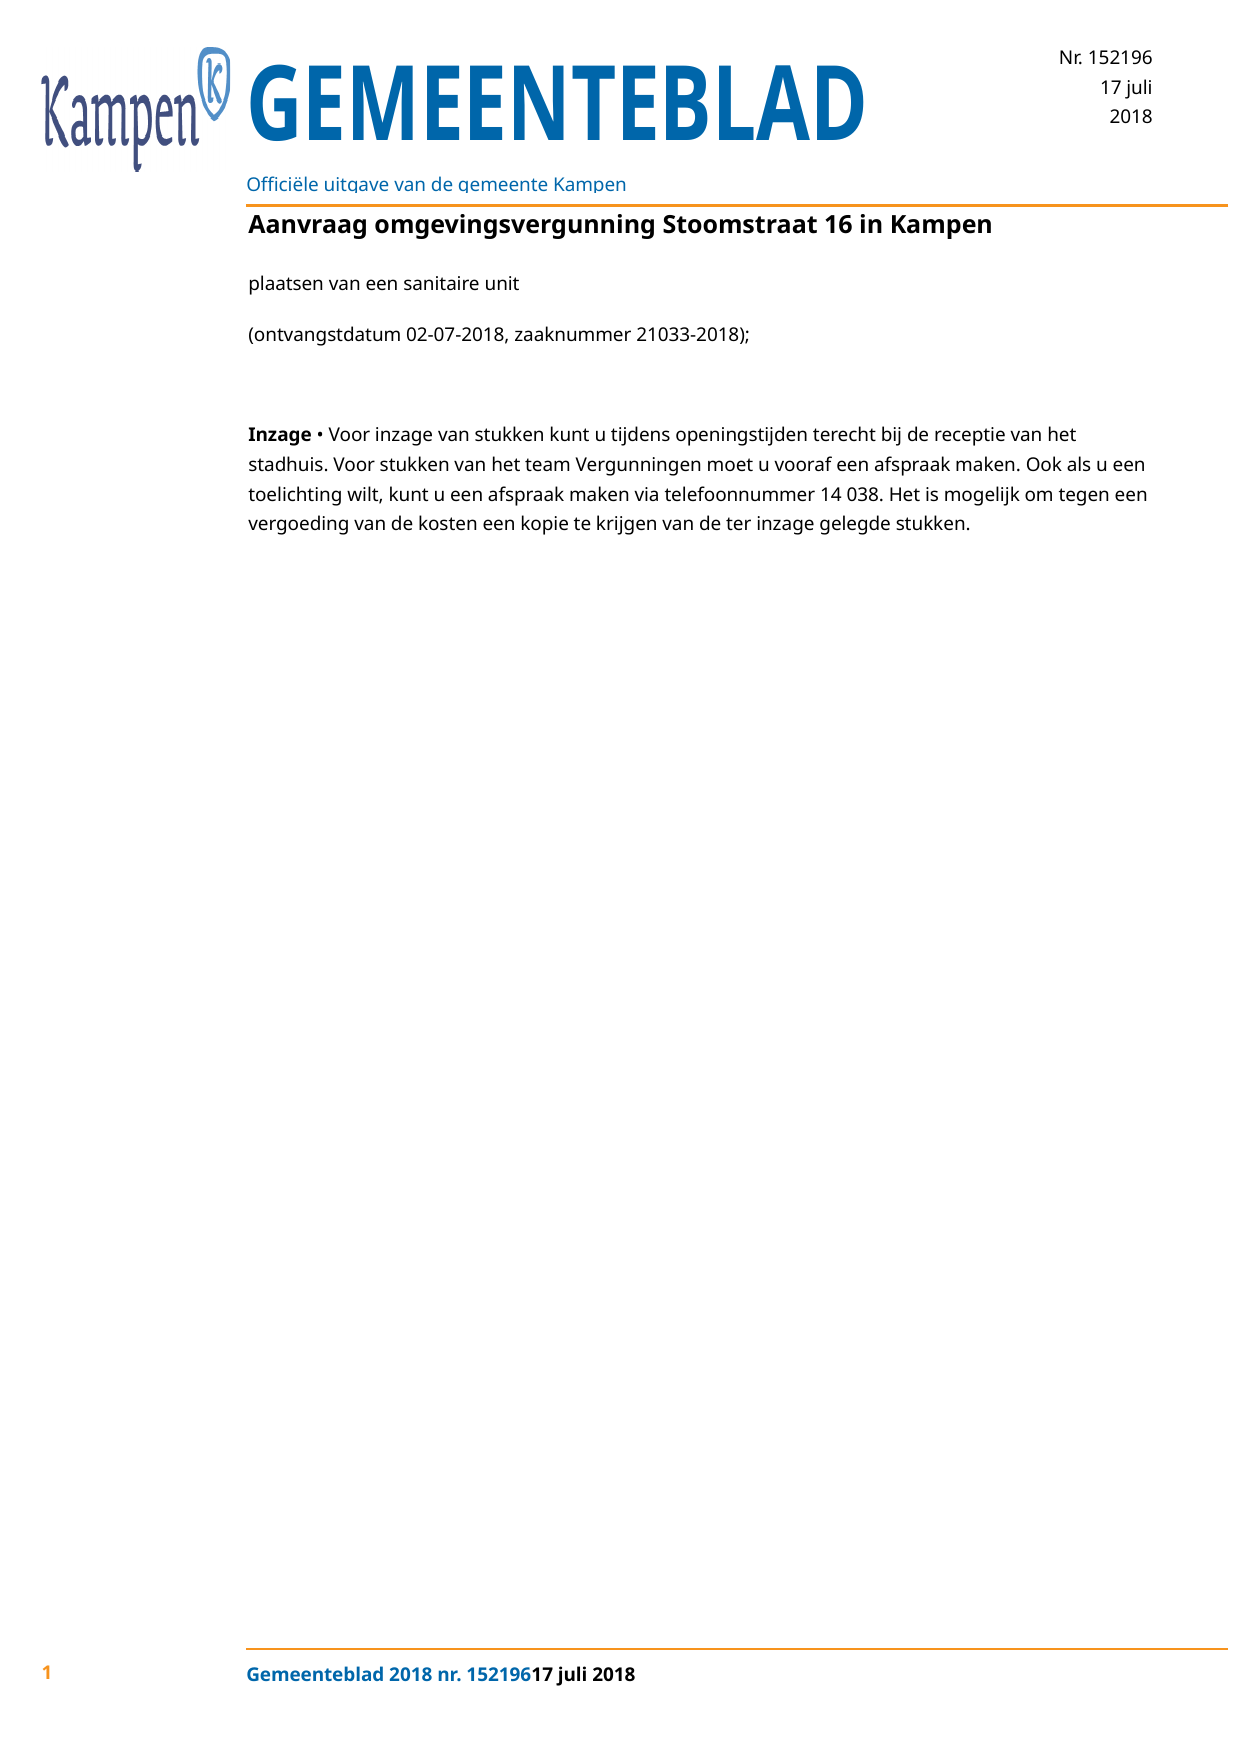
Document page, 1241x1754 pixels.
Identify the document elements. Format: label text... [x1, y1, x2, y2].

text Aanvraag omgevingsvergunning Stoomstraat 16 in Kampen [248, 207, 1152, 241]
text Inzage • Voor inzage van stukken kunt u tijdens openingstijden terecht bij de receptie van het stadhuis. Voor stukken van het team Vergunningen moet u vooraf een afspraak maken. Ook als u een toelichting wilt, kunt u een afspraak maken via telefoonnummer 14 038. Het is mogelijk om tegen een vergoeding van de kosten een kopie te krijgen van de ter inzage gelegde stukken. [248, 422, 1152, 536]
text (ontvangstdatum 02-07-2018, zaaknummer 21033-2018); [248, 321, 1152, 346]
picture [41, 47, 231, 172]
text plaatsen van een sanitaire unit [248, 270, 1152, 296]
